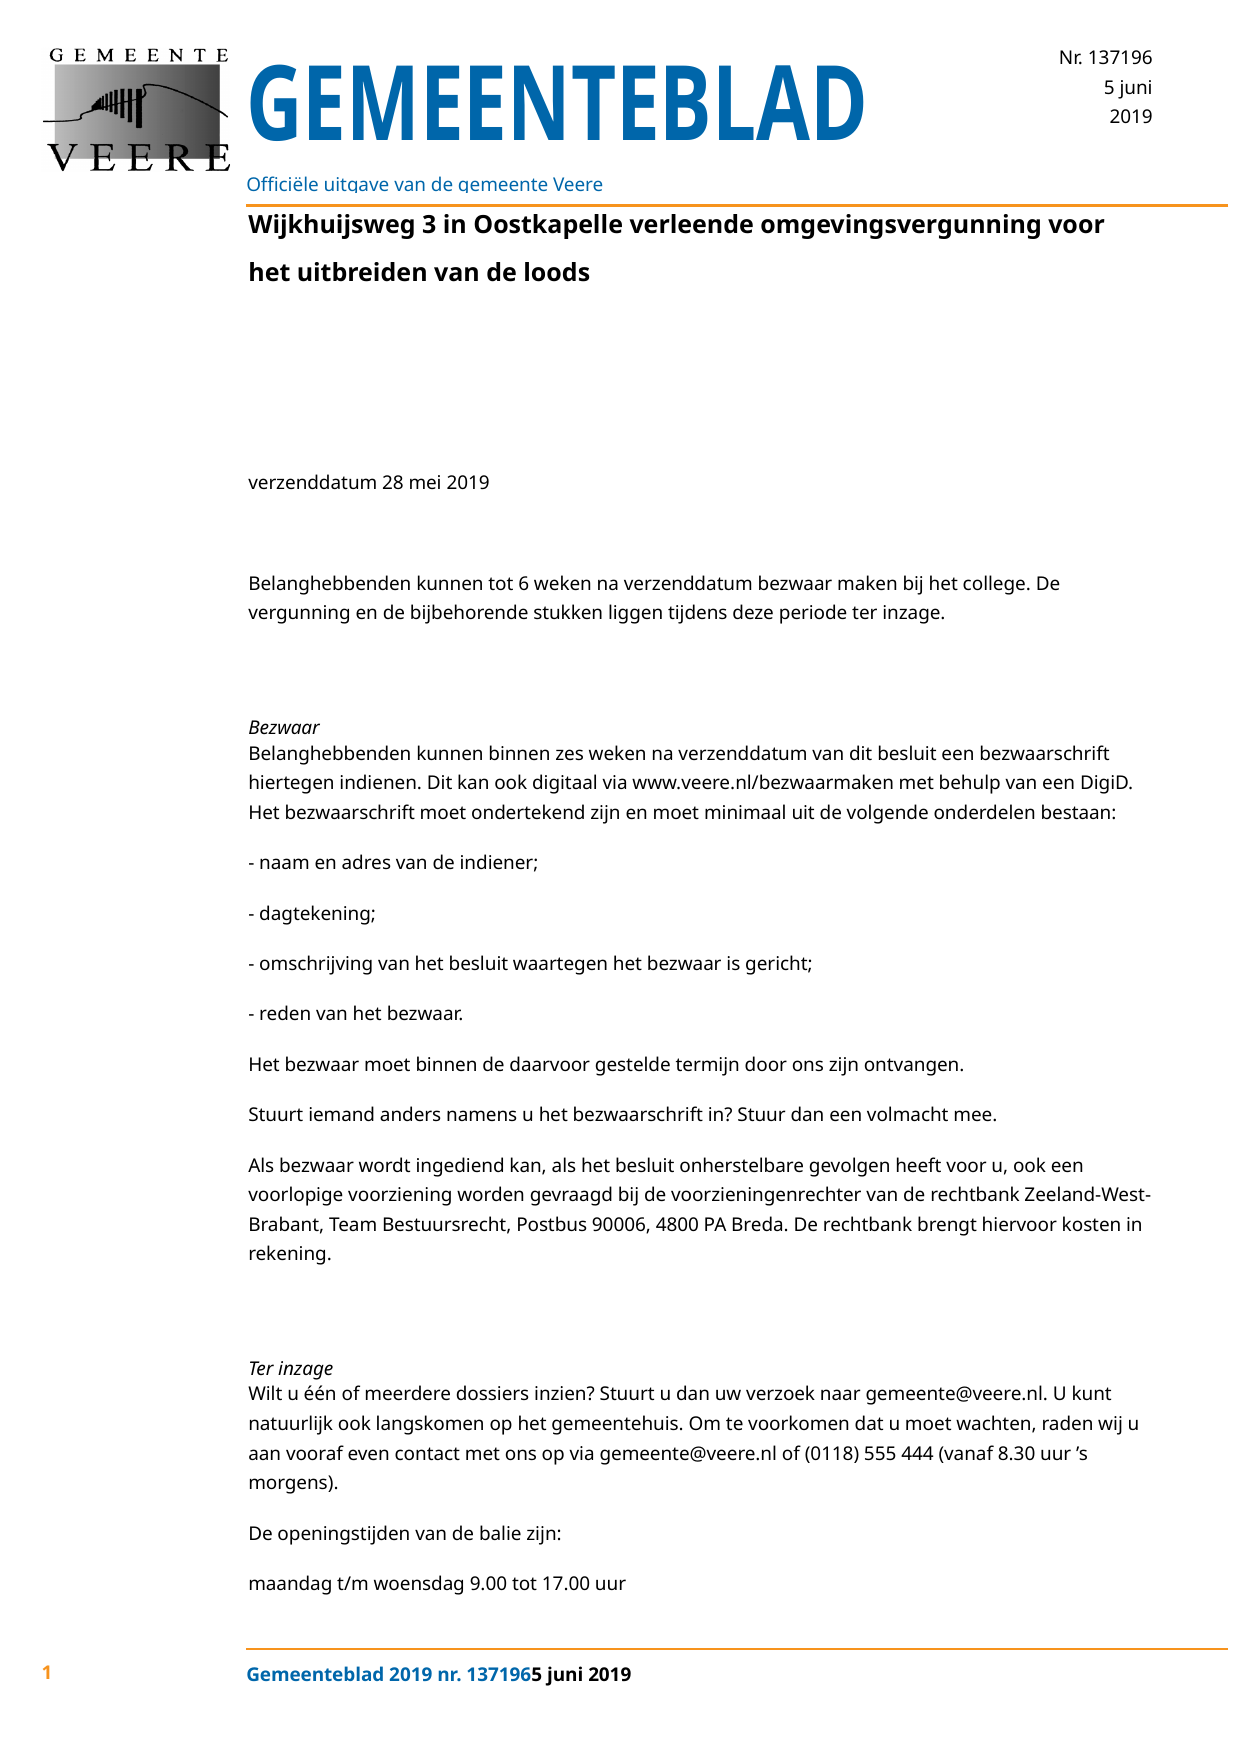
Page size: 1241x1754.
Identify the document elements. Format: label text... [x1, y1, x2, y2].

text Het bezwaar moet binnen de daarvoor gestelde termijn door ons zijn ontvangen. [248, 1051, 1152, 1077]
text - naam en adres van de indiener; [248, 849, 1152, 875]
text - reden van het bezwaar. [248, 1001, 1152, 1026]
picture [41, 47, 231, 172]
text - dagtekening; [248, 900, 1152, 925]
text - omschrijving van het besluit waartegen het bezwaar is gericht; [248, 950, 1152, 976]
text De openingstijden van de balie zijn: [248, 1520, 1152, 1546]
text Als bezwaar wordt ingediend kan, als het besluit onherstelbare gevolgen heeft voor u, ook een voorlopige voorziening worden gevraagd bij de voorzieningenrechter van de rechtbank Zeeland-West-Brabant, Team Bestuursrecht, Postbus 90006, 4800 PA Breda. De rechtbank brengt hiervoor kosten in rekening. [248, 1152, 1152, 1266]
text Belanghebbenden kunnen tot 6 weken na verzenddatum bezwaar maken bij het college. De vergunning en de bijbehorende stukken liggen tijdens deze periode ter inzage. [248, 570, 1152, 625]
text verzenddatum 28 mei 2019 [248, 469, 1152, 495]
text Wijkhuijsweg 3 in Oostkapelle verleende omgevingsvergunning voor het uitbreiden van de loods [248, 207, 1152, 288]
text Stuurt iemand anders namens u het bezwaarschrift in? Stuur dan een volmacht mee. [248, 1101, 1152, 1127]
text maandag t/m woensdag 9.00 tot 17.00 uur [248, 1570, 1152, 1596]
text Wilt u één of meerdere dossiers inzien? Stuurt u dan uw verzoek naar gemeente@veere.nl. U kunt natuurlijk ook langskomen op het gemeentehuis. Om te voorkomen dat u moet wachten, raden wij u aan vooraf even contact met ons op via gemeente@veere.nl of (0118) 555 444 (vanaf 8.30 uur ’s morgens). [248, 1381, 1152, 1495]
text Belanghebbenden kunnen binnen zes weken na verzenddatum van dit besluit een bezwaarschrift hiertegen indienen. Dit kan ook digitaal via www.veere.nl/bezwaarmaken met behulp van een DigiD. Het bezwaarschrift moet ondertekend zijn en moet minimaal uit de volgende onderdelen bestaan: [248, 740, 1152, 824]
text Bezwaar [248, 714, 1152, 740]
text Ter inzage [248, 1355, 1152, 1381]
